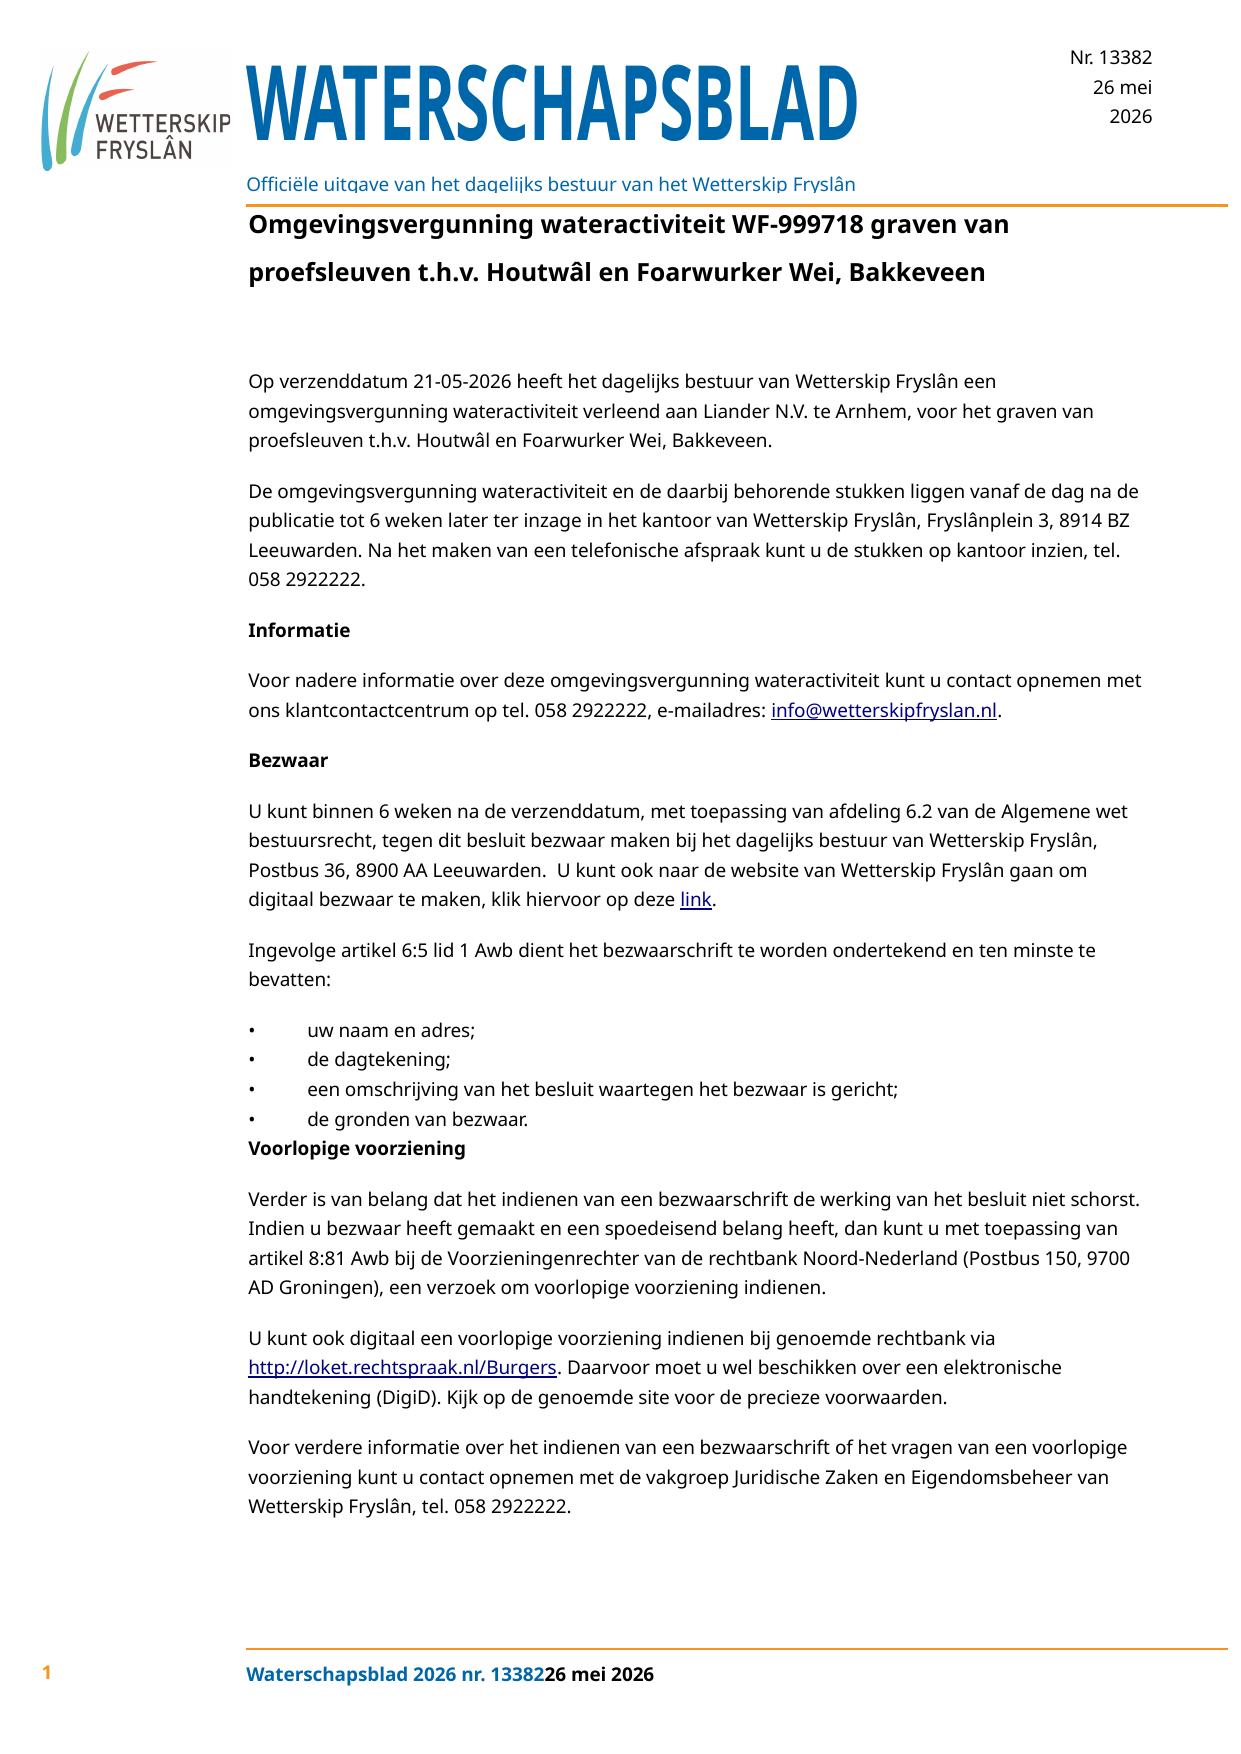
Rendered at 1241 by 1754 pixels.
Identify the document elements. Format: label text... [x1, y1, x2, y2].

text Voorlopige voorziening [248, 1135, 1152, 1161]
text Bezwaar [248, 747, 1152, 773]
text Ingevolge artikel 6:5 lid 1 Awb dient het bezwaarschrift te worden ondertekend en ten minste te bevatten: [248, 937, 1152, 992]
text U kunt binnen 6 weken na de verzenddatum, met toepassing van afdeling 6.2 van de Algemene wet bestuursrecht, tegen dit besluit bezwaar maken bij het dagelijks bestuur van Wetterskip Fryslân, Postbus 36, 8900 AA Leeuwarden. U kunt ook naar de website van Wetterskip Fryslân gaan om digitaal bezwaar te maken, klik hiervoor op deze link. [248, 798, 1152, 912]
text Omgevingsvergunning wateractiviteit WF-999718 graven van proefsleuven t.h.v. Houtwâl en Foarwurker Wei, Bakkeveen [248, 207, 1152, 288]
text Verder is van belang dat het indienen van een bezwaarschrift de werking van het besluit niet schorst. Indien u bezwaar heeft gemaakt en een spoedeisend belang heeft, dan kunt u met toepassing van artikel 8:81 Awb bij de Voorzieningenrechter van de rechtbank Noord-Nederland (Postbus 150, 9700 AD Groningen), een verzoek om voorlopige voorziening indienen. [248, 1186, 1152, 1300]
picture [41, 47, 231, 172]
list de gronden van bezwaar. [248, 1106, 1152, 1132]
text De omgevingsvergunning wateractiviteit en de daarbij behorende stukken liggen vanaf de dag na de publicatie tot 6 weken later ter inzage in het kantoor van Wetterskip Fryslân, Fryslânplein 3, 8914 BZ Leeuwarden. Na het maken van een telefonische afspraak kunt u de stukken op kantoor inzien, tel. 058 2922222. [248, 478, 1152, 592]
list de dagtekening; [248, 1047, 1152, 1072]
text Voor verdere informatie over het indienen van een bezwaarschrift of het vragen van een voorlopige voorziening kunt u contact opnemen met de vakgroep Juridische Zaken en Eigendomsbeheer van Wetterskip Fryslân, tel. 058 2922222. [248, 1434, 1152, 1519]
text U kunt ook digitaal een voorlopige voorziening indienen bij genoemde rechtbank via http://loket.rechtspraak.nl/Burgers. Daarvoor moet u wel beschikken over een elektronische handtekening (DigiD). Kijk op de genoemde site voor de precieze voorwaarden. [248, 1325, 1152, 1410]
text Voor nadere informatie over deze omgevingsvergunning wateractiviteit kunt u contact opnemen met ons klantcontactcentrum op tel. 058 2922222, e-mailadres: info@wetterskipfryslan.nl. [248, 667, 1152, 723]
list een omschrijving van het besluit waartegen het bezwaar is gericht; [248, 1076, 1152, 1102]
text Op verzenddatum 21-05-2026 heeft het dagelijks bestuur van Wetterskip Fryslân een omgevingsvergunning wateractiviteit verleend aan Liander N.V. te Arnhem, voor het graven van proefsleuven t.h.v. Houtwâl en Foarwurker Wei, Bakkeveen. [248, 368, 1152, 453]
list uw naam en adres; [248, 1017, 1152, 1043]
text Informatie [248, 617, 1152, 643]
